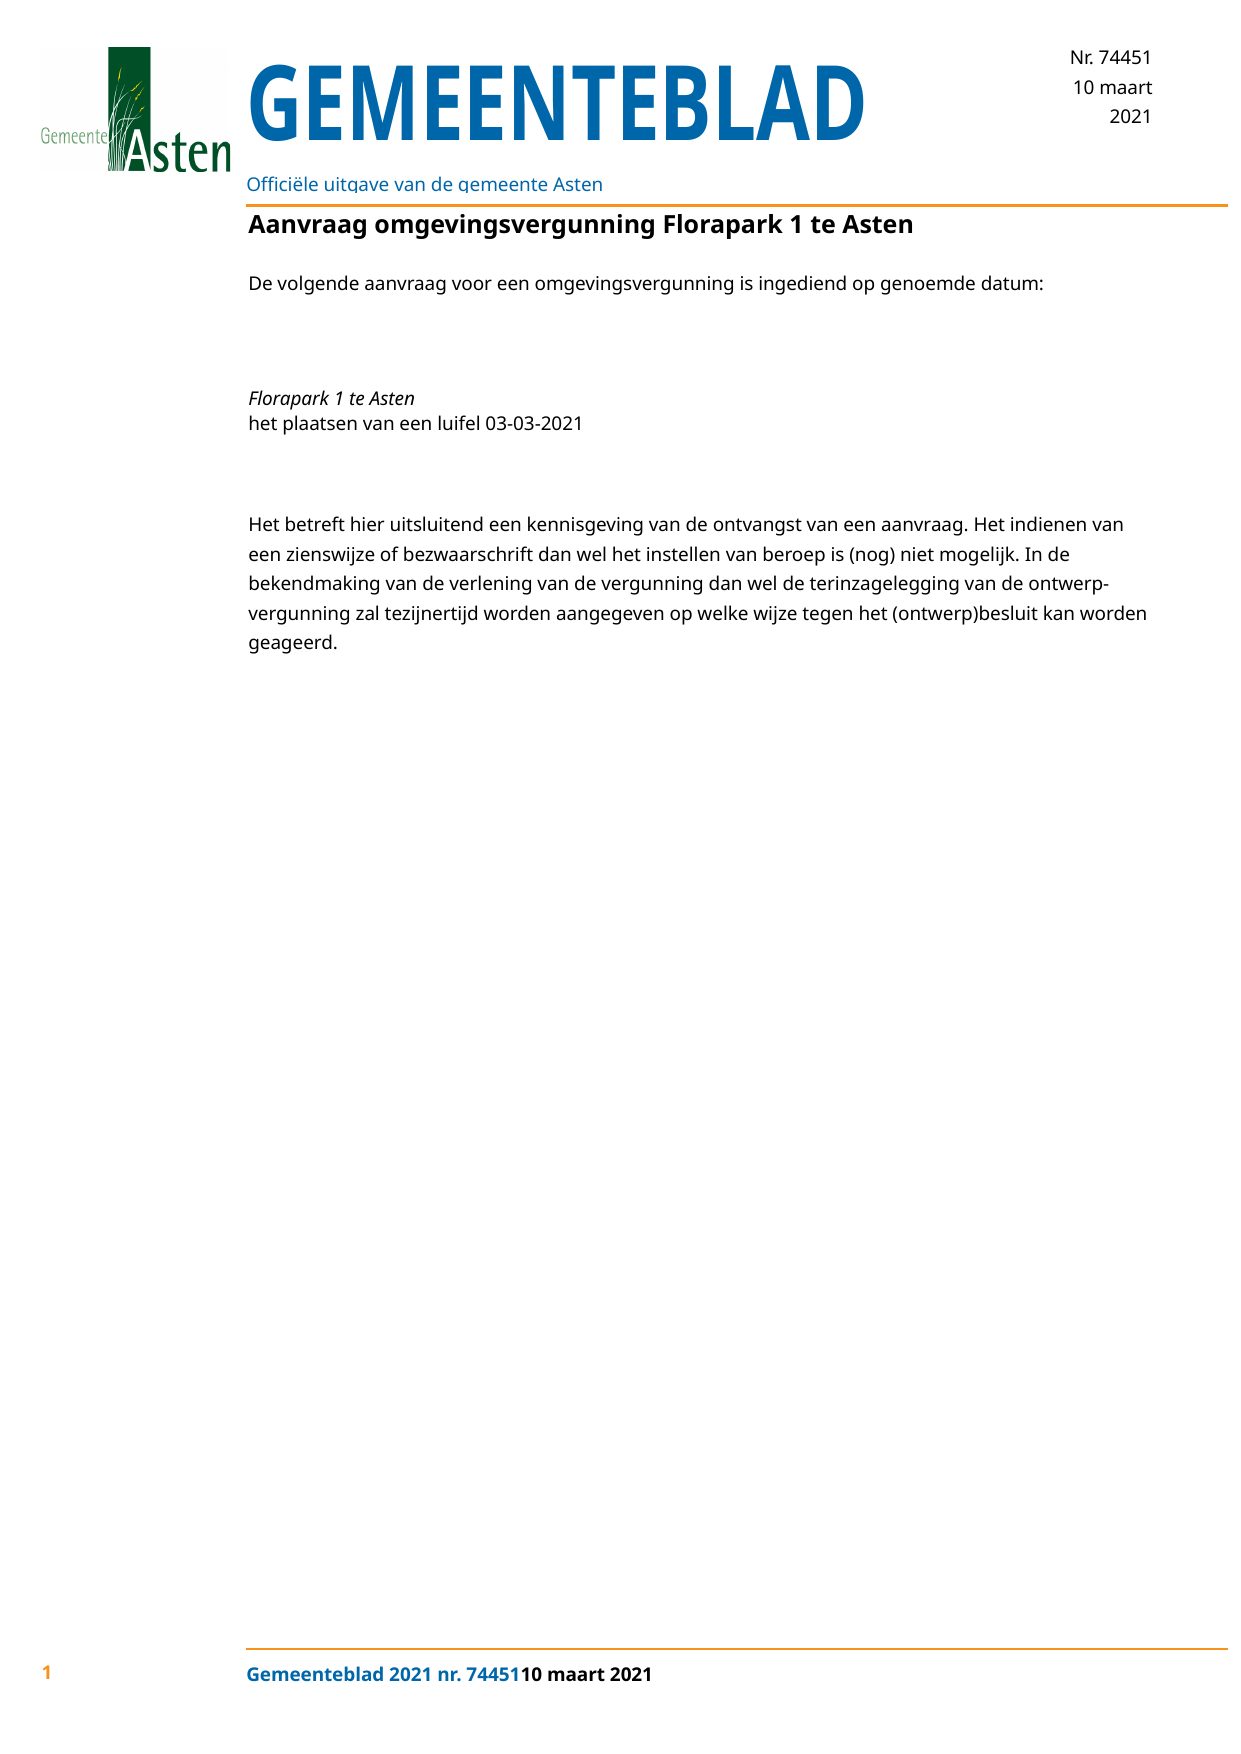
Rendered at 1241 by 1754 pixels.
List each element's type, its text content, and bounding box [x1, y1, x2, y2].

picture [41, 47, 231, 172]
text Het betreft hier uitsluitend een kennisgeving van de ontvangst van een aanvraag. Het indienen van een zienswijze of bezwaarschrift dan wel het instellen van beroep is (nog) niet mogelijk. In de bekendmaking van de verlening van de vergunning dan wel de terinzagelegging van de ontwerp-vergunning zal tezijnertijd worden aangegeven op welke wijze tegen het (ontwerp)besluit kan worden geageerd. [248, 511, 1152, 655]
text Florapark 1 te Asten [248, 385, 1152, 410]
text het plaatsen van een luifel 03-03-2021 [248, 410, 1152, 436]
text De volgende aanvraag voor een omgevingsvergunning is ingediend op genoemde datum: [248, 270, 1152, 296]
text Aanvraag omgevingsvergunning Florapark 1 te Asten [248, 207, 1152, 241]
